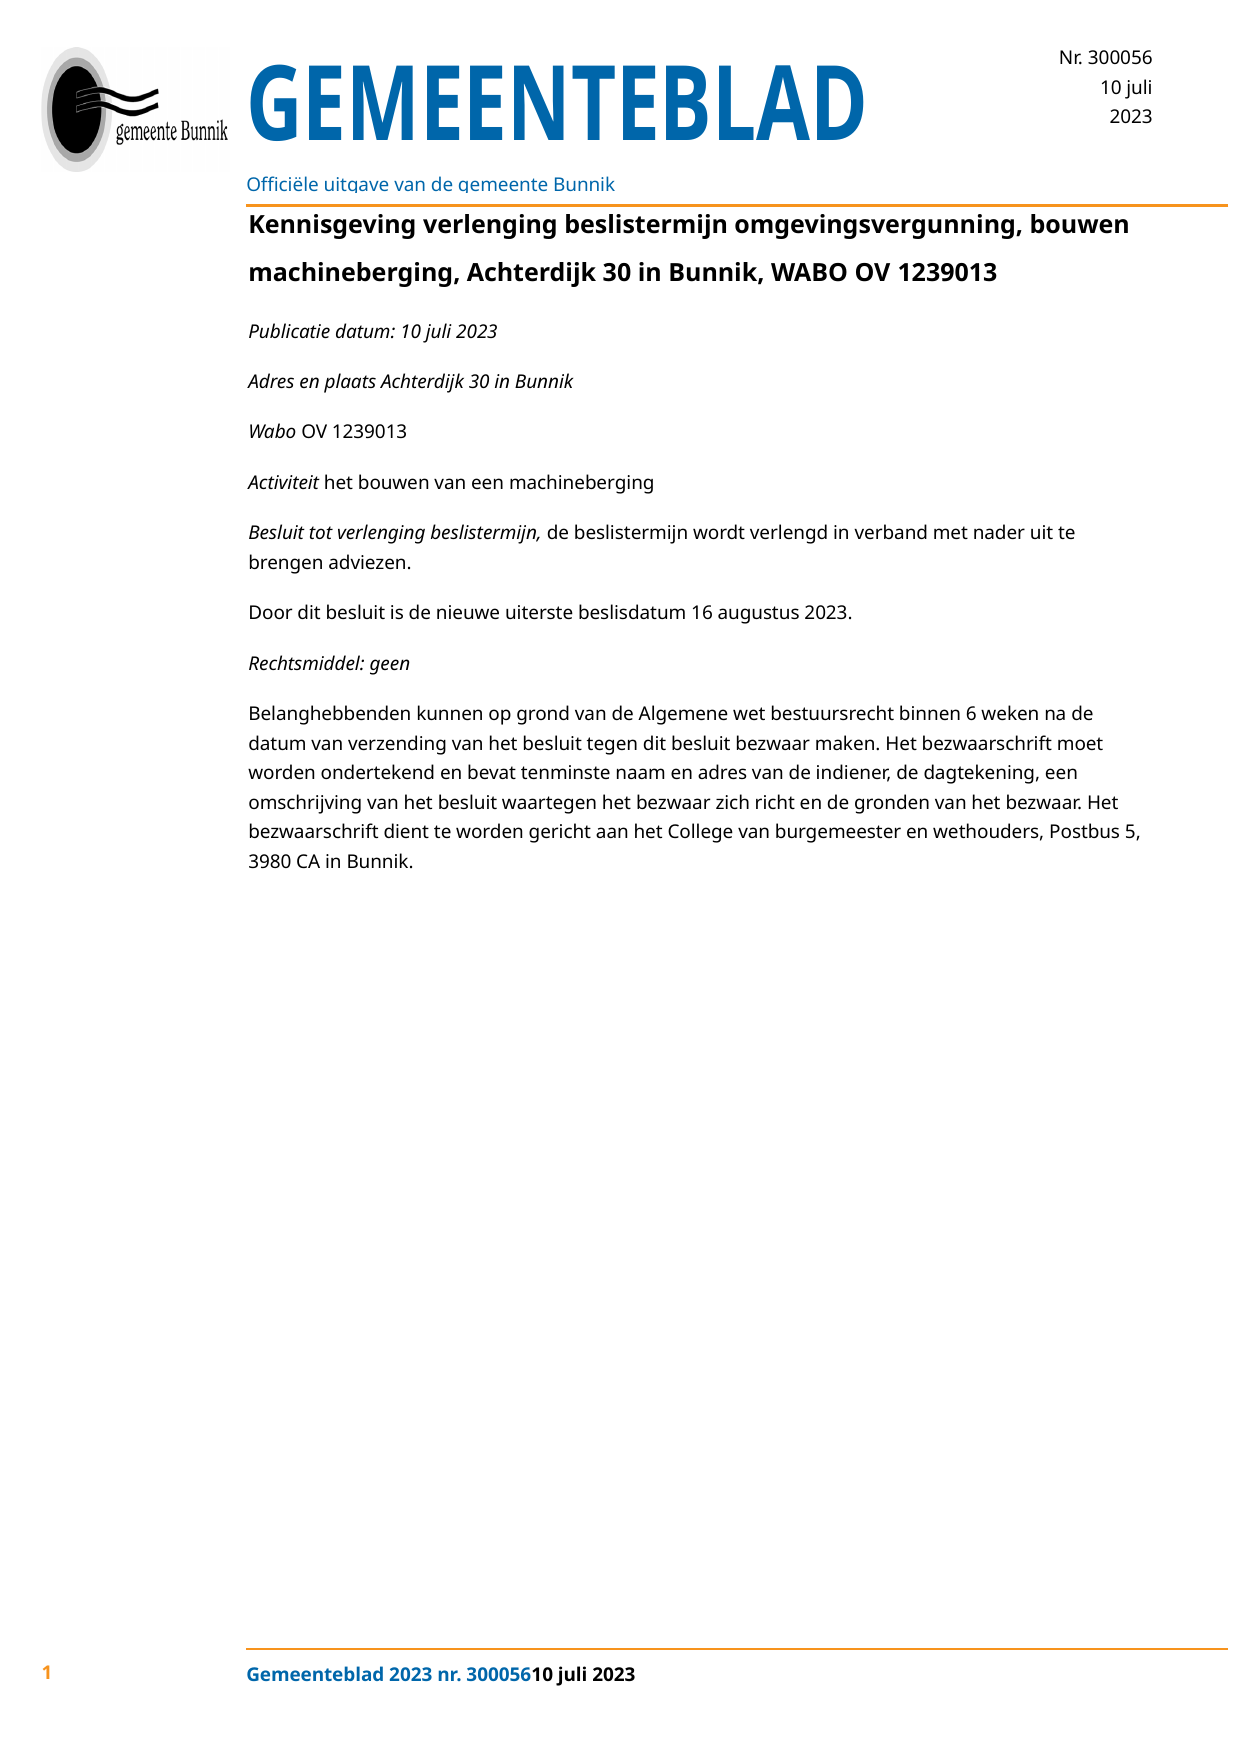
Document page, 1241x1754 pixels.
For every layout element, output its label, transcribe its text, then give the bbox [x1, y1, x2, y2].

text Belanghebbenden kunnen op grond van de Algemene wet bestuursrecht binnen 6 weken na de datum van verzending van het besluit tegen dit besluit bezwaar maken. Het bezwaarschrift moet worden ondertekend en bevat tenminste naam en adres van de indiener, de dagtekening, een omschrijving van het besluit waartegen het bezwaar zich richt en de gronden van het bezwaar. Het bezwaarschrift dient te worden gericht aan het College van burgemeester en wethouders, Postbus 5, 3980 CA in Bunnik. [248, 700, 1152, 874]
text Rechtsmiddel: geen [248, 650, 1152, 676]
text Activiteit het bouwen van een machineberging [248, 469, 1152, 495]
text Besluit tot verlenging beslistermijn, de beslistermijn wordt verlengd in verband met nader uit te brengen adviezen. [248, 519, 1152, 575]
text Kennisgeving verlenging beslistermijn omgevingsvergunning, bouwen machineberging, Achterdijk 30 in Bunnik, WABO OV 1239013 [248, 207, 1152, 288]
picture [41, 47, 231, 172]
text Publicatie datum: 10 juli 2023 [248, 318, 1152, 344]
text Wabo OV 1239013 [248, 419, 1152, 444]
text Adres en plaats Achterdijk 30 in Bunnik [248, 368, 1152, 394]
text Door dit besluit is de nieuwe uiterste beslisdatum 16 augustus 2023. [248, 599, 1152, 625]
